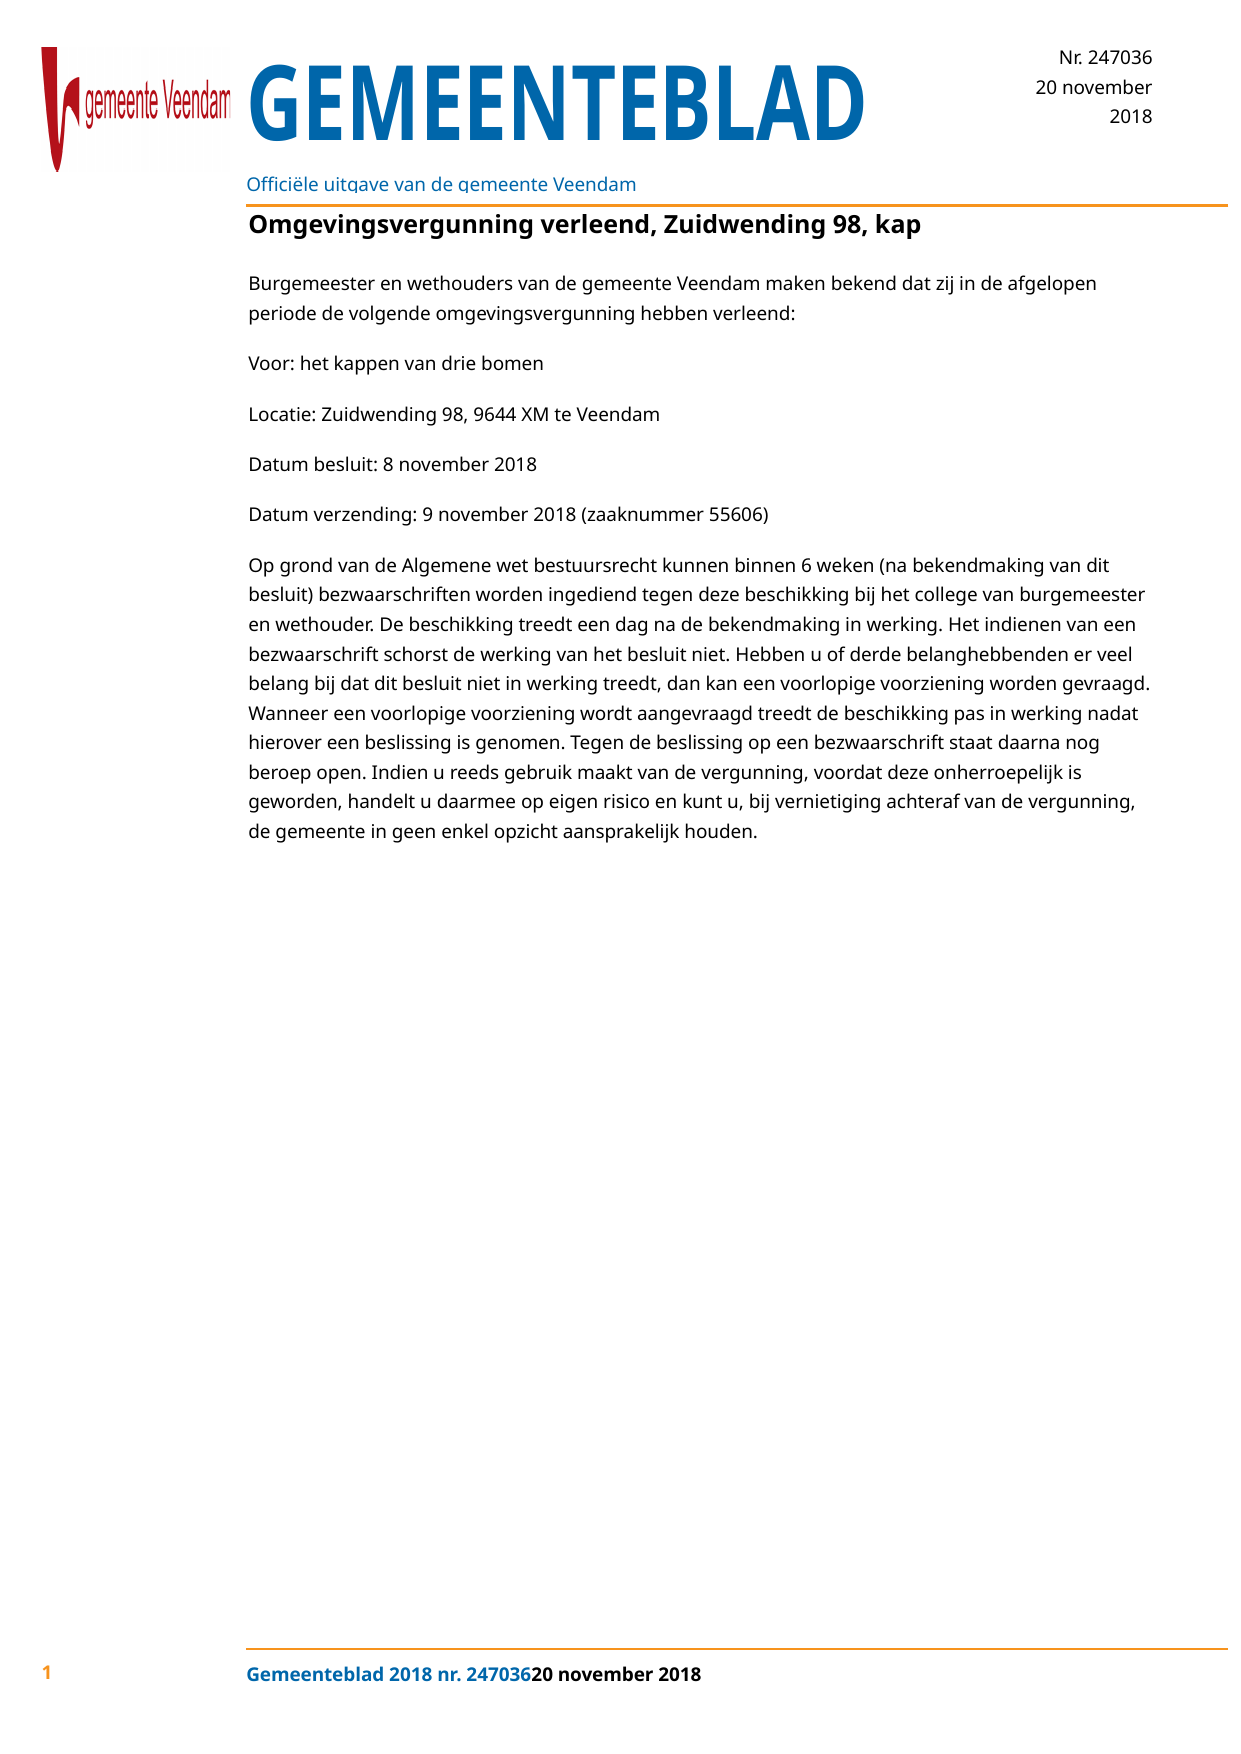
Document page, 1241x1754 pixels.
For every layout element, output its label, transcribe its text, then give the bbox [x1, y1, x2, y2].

text Locatie: Zuidwending 98, 9644 XM te Veendam [248, 401, 1152, 426]
text Datum verzending: 9 november 2018 (zaaknummer 55606) [248, 502, 1152, 527]
picture [41, 47, 231, 172]
text Burgemeester en wethouders van de gemeente Veendam maken bekend dat zij in de afgelopen periode de volgende omgevingsvergunning hebben verleend: [248, 270, 1152, 326]
text Datum besluit: 8 november 2018 [248, 451, 1152, 477]
text Op grond van de Algemene wet bestuursrecht kunnen binnen 6 weken (na bekendmaking van dit besluit) bezwaarschriften worden ingediend tegen deze beschikking bij het college van burgemeester en wethouder. De beschikking treedt een dag na de bekendmaking in werking. Het indienen van een bezwaarschrift schorst de werking van het besluit niet. Hebben u of derde belanghebbenden er veel belang bij dat dit besluit niet in werking treedt, dan kan een voorlopige voorziening worden gevraagd. Wanneer een voorlopige voorziening wordt aangevraagd treedt de beschikking pas in werking nadat hierover een beslissing is genomen. Tegen de beslissing op een bezwaarschrift staat daarna nog beroep open. Indien u reeds gebruik maakt van de vergunning, voordat deze onherroepelijk is geworden, handelt u daarmee op eigen risico en kunt u, bij vernietiging achteraf van de vergunning, de gemeente in geen enkel opzicht aansprakelijk houden. [248, 552, 1152, 844]
text Voor: het kappen van drie bomen [248, 350, 1152, 376]
text Omgevingsvergunning verleend, Zuidwending 98, kap [248, 207, 1152, 241]
